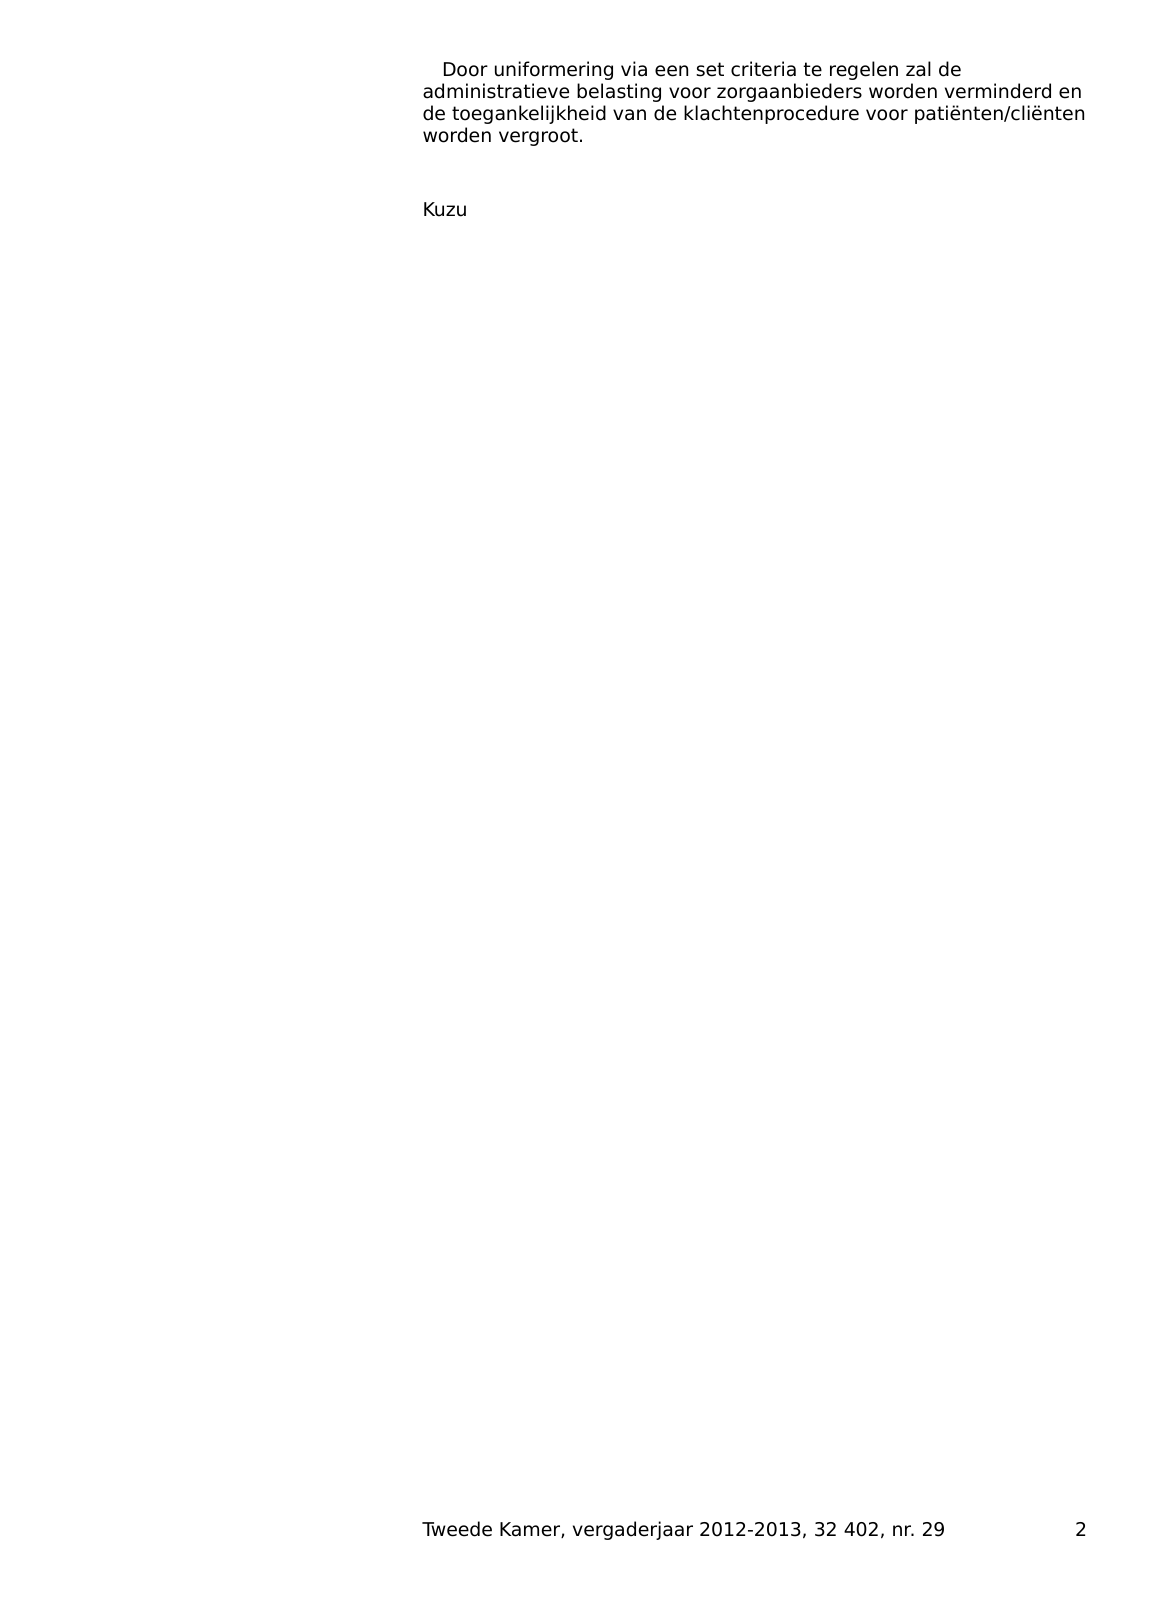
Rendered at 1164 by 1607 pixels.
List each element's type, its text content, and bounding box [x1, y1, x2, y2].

text Door uniformering via een set criteria te regelen zal de administratieve belasting voor zorgaanbieders worden verminderd en de toegankelijkheid van de klachtenprocedure voor patiënten/cliënten worden vergroot. [422, 59, 1087, 147]
text Kuzu [422, 177, 1087, 221]
